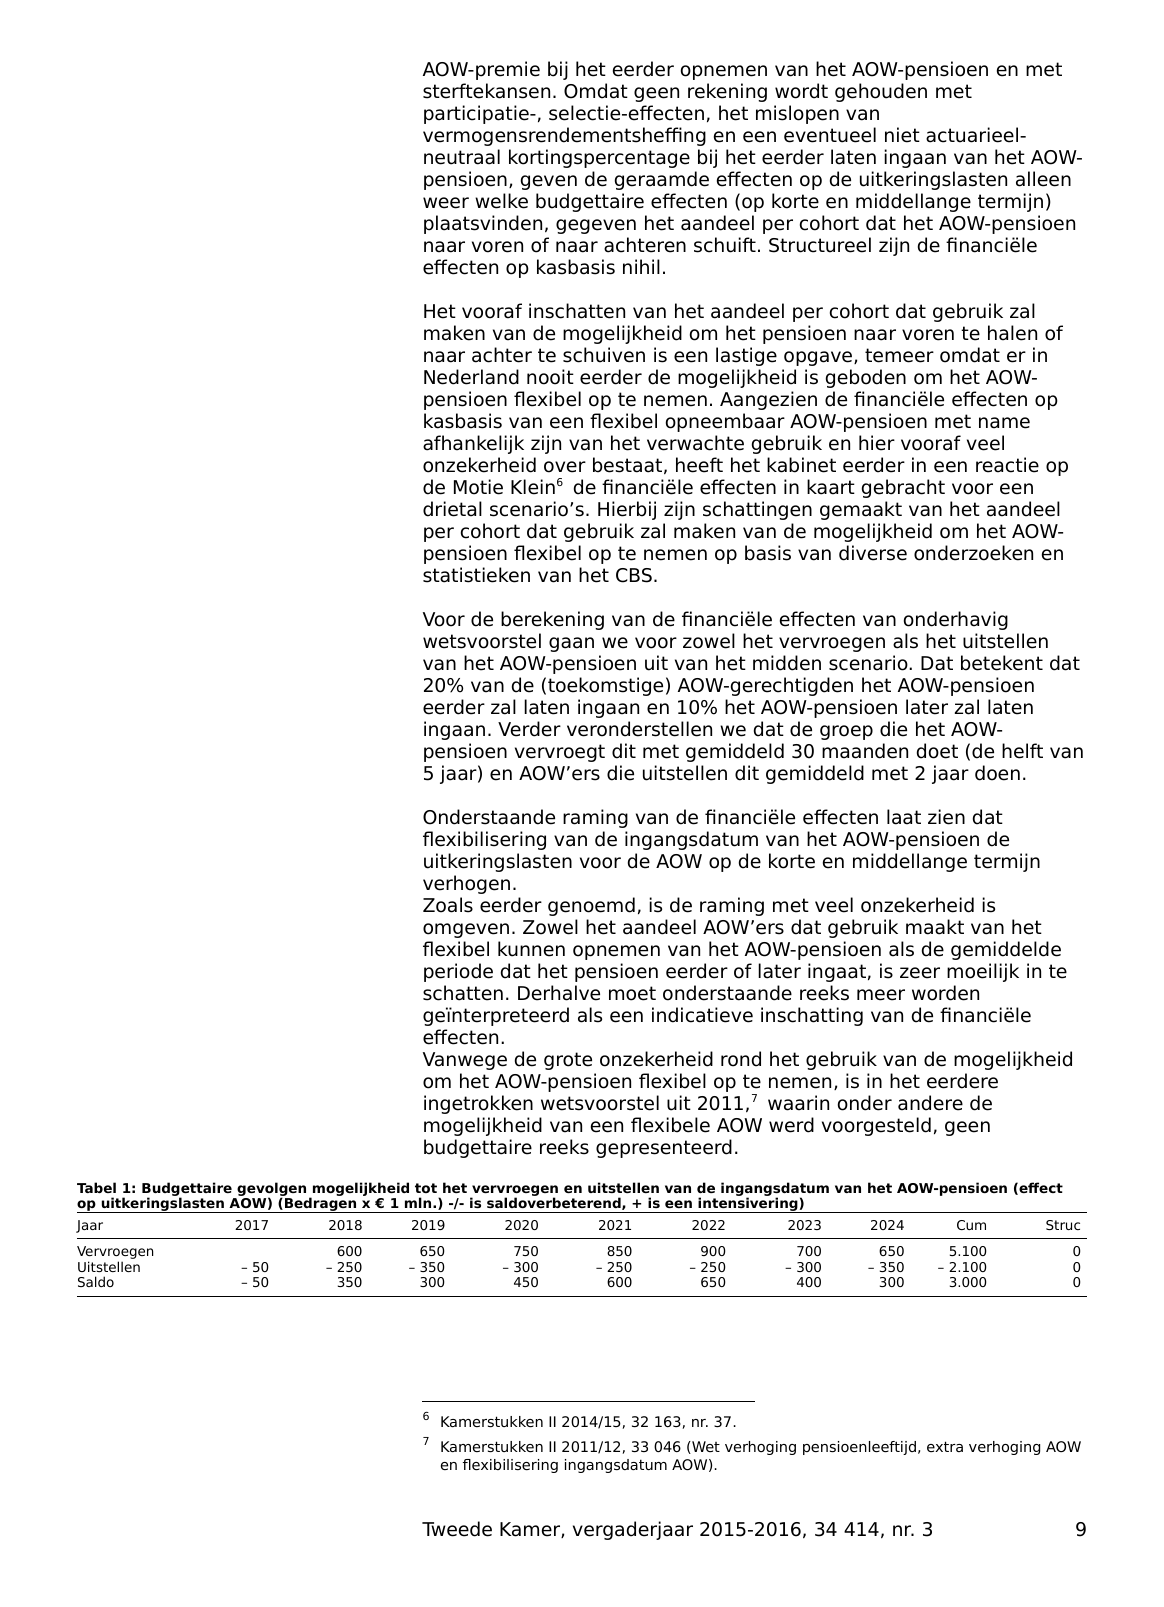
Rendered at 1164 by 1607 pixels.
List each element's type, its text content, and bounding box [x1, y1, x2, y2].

table_cell – 250 [545, 1260, 638, 1275]
table_cell 0 [993, 1239, 1087, 1259]
table_cell 600 [545, 1275, 638, 1296]
text AOW-premie bij het eerder opnemen van het AOW-pensioen en met sterftekansen. Omdat geen rekening wordt gehouden met participatie-, selectie-effecten, het mislopen van vermogensrendementsheffing en een eventueel niet actuarieel-neutraal kortingspercentage bij het eerder laten ingaan van het AOW-pensioen, geven de geraamde effecten op de uitkeringslasten alleen weer welke budgettaire effecten (op korte en middellange termijn) plaatsvinden, gegeven het aandeel per cohort dat het AOW-pensioen naar voren of naar achteren schuift. Structureel zijn de financiële effecten op kasbasis nihil. [422, 59, 1087, 279]
table_cell – 300 [451, 1260, 545, 1275]
table_cell – 250 [275, 1260, 368, 1275]
text Voor de berekening van de financiële effecten van onderhavig wetsvoorstel gaan we voor zowel het vervroegen als het uitstellen van het AOW-pensioen uit van het midden scenario. Dat betekent dat 20% van de (toekomstige) AOW-gerechtigden het AOW-pensioen eerder zal laten ingaan en 10% het AOW-pensioen later zal laten ingaan. Verder veronderstellen we dat de groep die het AOW-pensioen vervroegt dit met gemiddeld 30 maanden doet (de helft van 5 jaar) en AOW’ers die uitstellen dit gemiddeld met 2 jaar doen. [422, 609, 1087, 785]
table_cell – 50 [201, 1260, 275, 1275]
text Vanwege de grote onzekerheid rond het gebruik van de mogelijkheid om het AOW-pensioen flexibel op te nemen, is in het eerdere ingetrokken wetsvoorstel uit 2011, waarin onder andere de mogelijkheid van een flexibele AOW werd voorgesteld, geen budgettaire reeks gepresenteerd. [422, 1049, 1087, 1159]
text Het vooraf inschatten van het aandeel per cohort dat gebruik zal maken van de mogelijkheid om het pensioen naar voren te halen of naar achter te schuiven is een lastige opgave, temeer omdat er in Nederland nooit eerder de mogelijkheid is geboden om het AOW-pensioen flexibel op te nemen. Aangezien de financiële effecten op kasbasis van een flexibel opneembaar AOW-pensioen met name afhankelijk zijn van het verwachte gebruik en hier vooraf veel onzekerheid over bestaat, heeft het kabinet eerder in een reactie op de Motie Klein de financiële effecten in kaart gebracht voor een drietal scenario’s. Hierbij zijn schattingen gemaakt van het aandeel per cohort dat gebruik zal maken van de mogelijkheid om het AOW-pensioen flexibel op te nemen op basis van diverse onderzoeken en statistieken van het CBS. [422, 301, 1087, 587]
table_cell 400 [732, 1275, 828, 1296]
table_header Tabel 1: Budgettaire gevolgen mogelijkheid tot het vervroegen en uitstellen van de ingangsdatum van het AOW-pensioen (effect op uitkeringslasten AOW) (Bedragen x € 1 mln.) -/- is saldoverbeterend, + is een intensivering) [77, 1181, 1087, 1212]
table_cell 2024 [828, 1213, 910, 1238]
table_cell 350 [275, 1275, 368, 1296]
table_cell [201, 1239, 275, 1259]
table_cell 2021 [545, 1213, 638, 1238]
table_cell – 2.100 [910, 1260, 993, 1275]
table_cell Vervroegen [77, 1239, 201, 1259]
table_cell 450 [451, 1275, 545, 1296]
table_cell 0 [993, 1275, 1087, 1296]
table_cell 900 [638, 1239, 732, 1259]
table_cell Uitstellen [77, 1260, 201, 1275]
table_cell 300 [828, 1275, 910, 1296]
table_cell 650 [828, 1239, 910, 1259]
table_cell 300 [368, 1275, 451, 1296]
table_cell 5.100 [910, 1239, 993, 1259]
table_cell 650 [368, 1239, 451, 1259]
table_cell 650 [638, 1275, 732, 1296]
table_cell – 50 [201, 1275, 275, 1296]
table_cell Struc [993, 1213, 1087, 1238]
table_cell 850 [545, 1239, 638, 1259]
table_cell 2019 [368, 1213, 451, 1238]
table_cell 3.000 [910, 1275, 993, 1296]
table_cell Jaar [77, 1213, 201, 1238]
text Kamerstukken II 2011/12, 33 046 (Wet verhoging pensioenleeftijd, extra verhoging AOW en flexibilisering ingangsdatum AOW). [422, 1435, 1087, 1474]
text Kamerstukken II 2014/15, 32 163, nr. 37. [422, 1410, 1087, 1432]
table_cell 700 [732, 1239, 828, 1259]
table_cell 750 [451, 1239, 545, 1259]
table_cell 0 [993, 1260, 1087, 1275]
table_cell Cum [910, 1213, 993, 1238]
table_cell – 250 [638, 1260, 732, 1275]
table_cell Saldo [77, 1275, 201, 1296]
table_cell – 300 [732, 1260, 828, 1275]
table_cell 2020 [451, 1213, 545, 1238]
table_cell 2018 [275, 1213, 368, 1238]
text Onderstaande raming van de financiële effecten laat zien dat flexibilisering van de ingangsdatum van het AOW-pensioen de uitkeringslasten voor de AOW op de korte en middellange termijn verhogen. [422, 807, 1087, 895]
table_cell 600 [275, 1239, 368, 1259]
table_cell – 350 [368, 1260, 451, 1275]
text Zoals eerder genoemd, is de raming met veel onzekerheid is omgeven. Zowel het aandeel AOW’ers dat gebruik maakt van het flexibel kunnen opnemen van het AOW-pensioen als de gemiddelde periode dat het pensioen eerder of later ingaat, is zeer moeilijk in te schatten. Derhalve moet onderstaande reeks meer worden geïnterpreteerd als een indicatieve inschatting van de financiële effecten. [422, 895, 1087, 1049]
table_cell – 350 [828, 1260, 910, 1275]
table_cell 2017 [201, 1213, 275, 1238]
table_cell 2022 [638, 1213, 732, 1238]
table_cell 2023 [732, 1213, 828, 1238]
